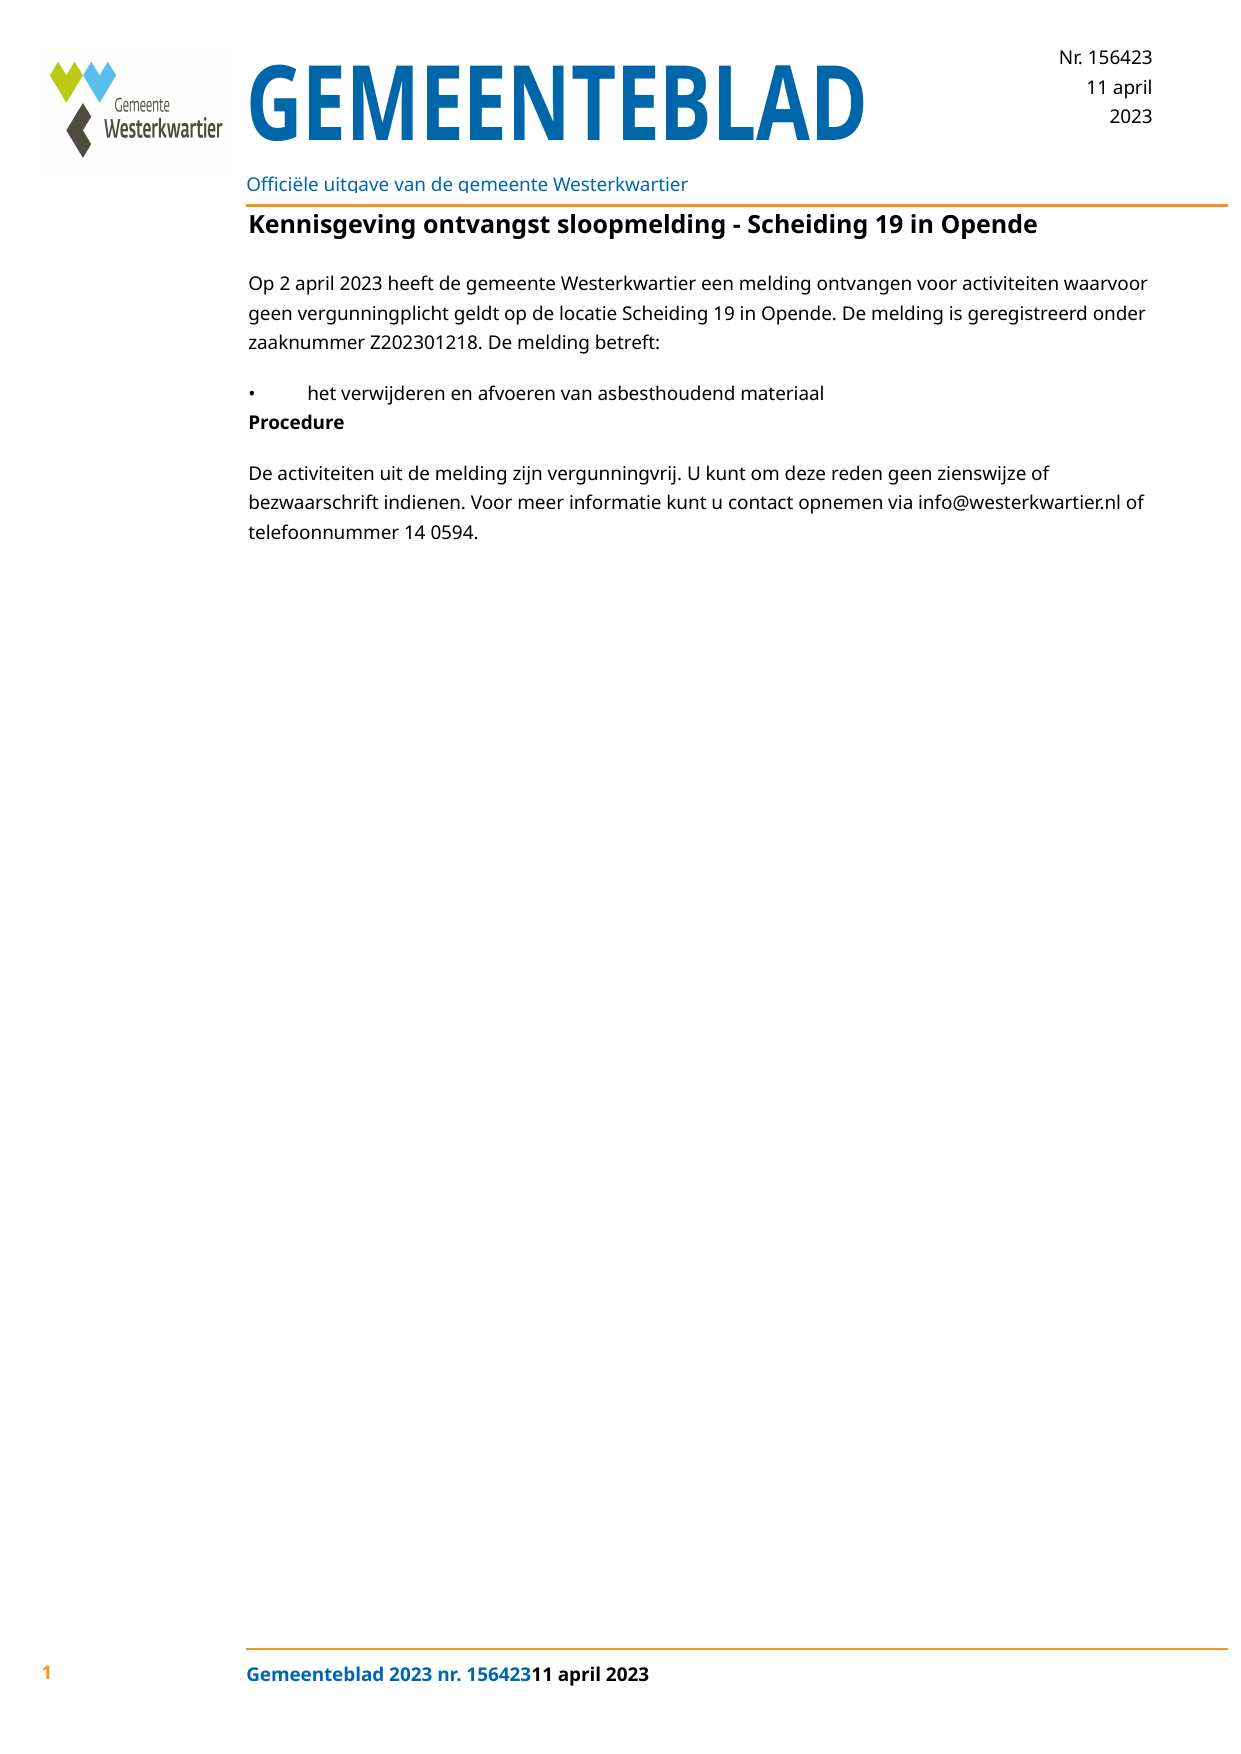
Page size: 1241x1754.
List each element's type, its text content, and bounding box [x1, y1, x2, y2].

text Op 2 april 2023 heeft de gemeente Westerkwartier een melding ontvangen voor activiteiten waarvoor geen vergunningplicht geldt op de locatie Scheiding 19 in Opende. De melding is geregistreerd onder zaaknummer Z202301218. De melding betreft: [248, 270, 1152, 355]
text Kennisgeving ontvangst sloopmelding - Scheiding 19 in Opende [248, 207, 1152, 241]
text De activiteiten uit de melding zijn vergunningvrij. U kunt om deze reden geen zienswijze of bezwaarschrift indienen. Voor meer informatie kunt u contact opnemen via info@westerkwartier.nl of telefoonnummer 14 0594. [248, 460, 1152, 545]
text Procedure [248, 409, 1152, 435]
list het verwijderen en afvoeren van asbesthoudend materiaal [248, 380, 1152, 406]
picture [41, 47, 231, 172]
